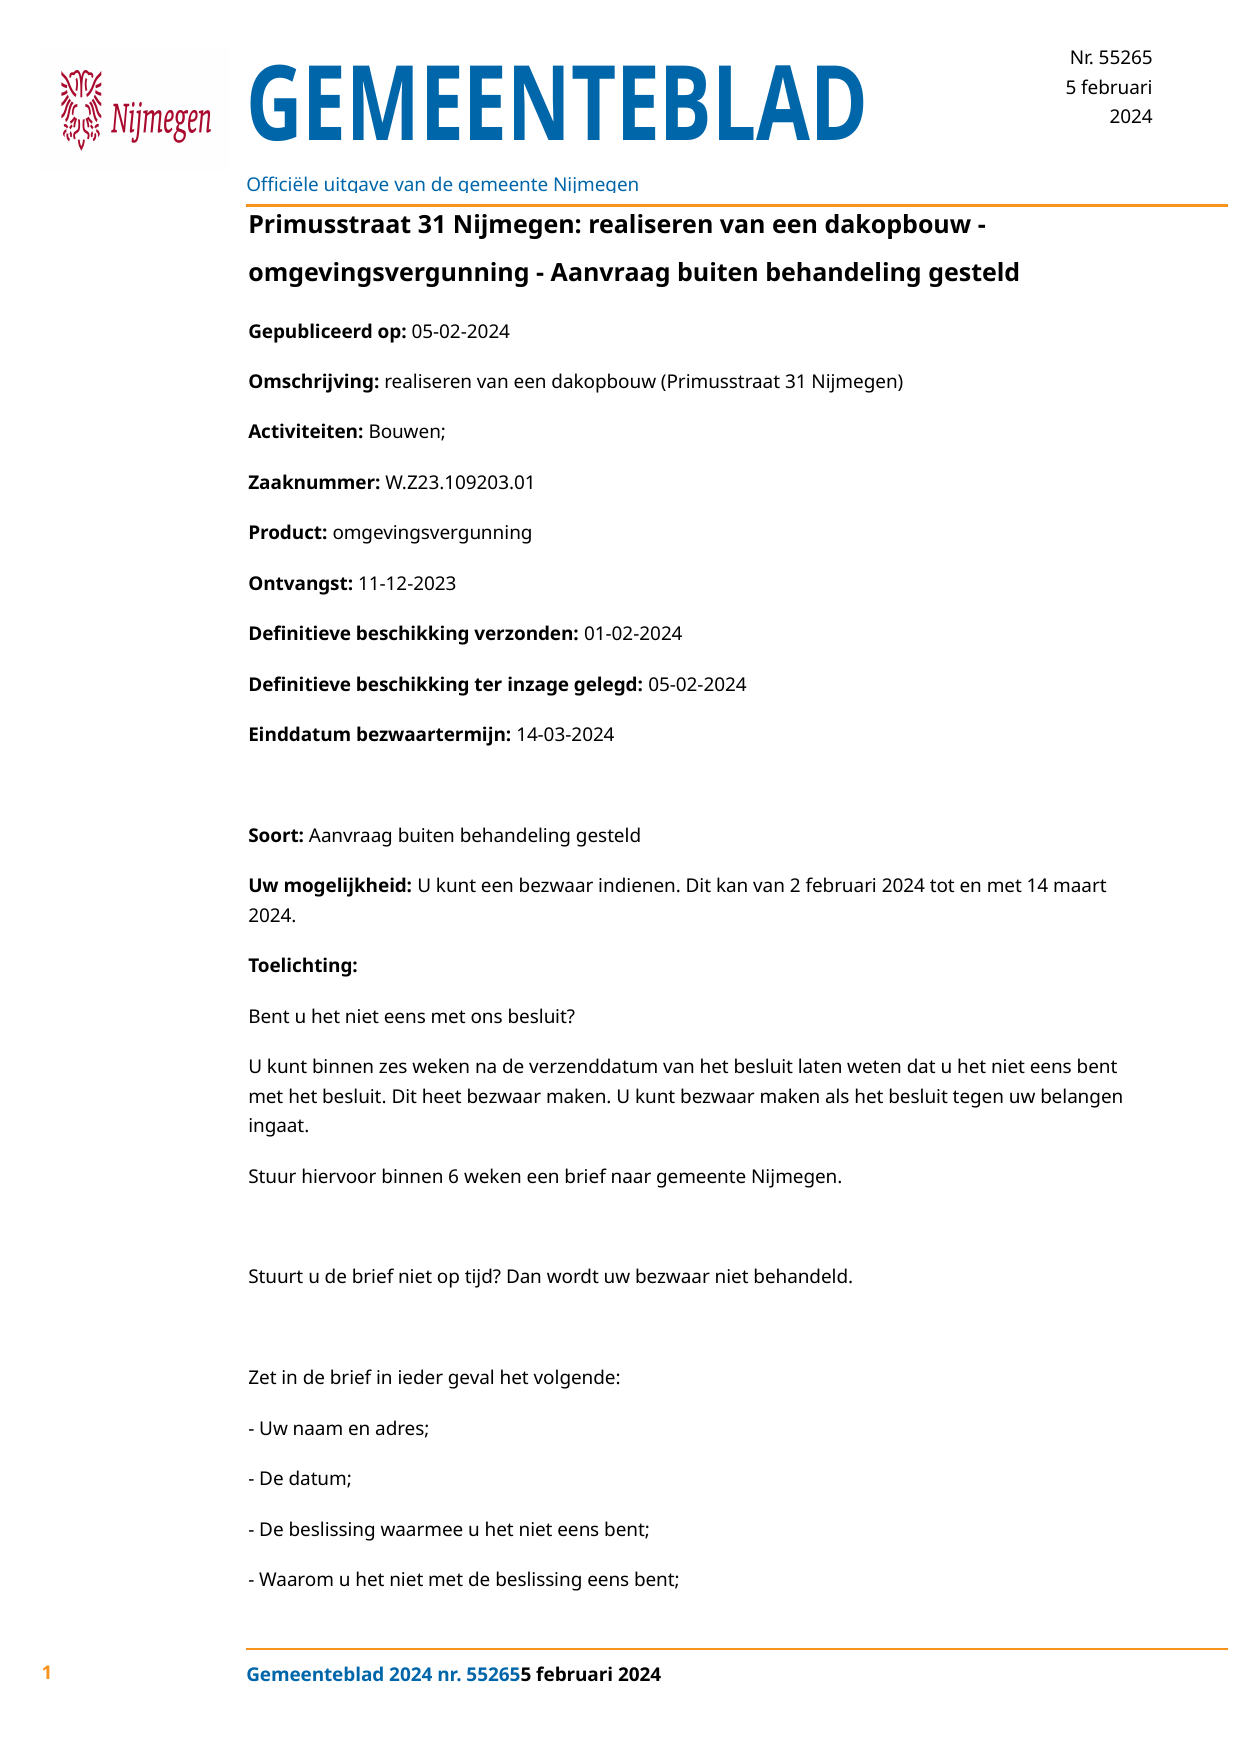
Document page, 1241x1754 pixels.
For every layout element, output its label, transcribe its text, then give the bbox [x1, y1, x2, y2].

text Primusstraat 31 Nijmegen: realiseren van een dakopbouw - omgevingsvergunning - Aanvraag buiten behandeling gesteld [248, 207, 1152, 288]
text - Waarom u het niet met de beslissing eens bent; [248, 1566, 1152, 1592]
text Uw mogelijkheid: U kunt een bezwaar indienen. Dit kan van 2 februari 2024 tot en met 14 maart 2024. [248, 872, 1152, 928]
picture [41, 47, 231, 172]
text Definitieve beschikking ter inzage gelegd: 05-02-2024 [248, 671, 1152, 697]
text Stuur hiervoor binnen 6 weken een brief naar gemeente Nijmegen. [248, 1163, 1152, 1189]
text - De datum; [248, 1465, 1152, 1491]
text Definitieve beschikking verzonden: 01-02-2024 [248, 620, 1152, 646]
text U kunt binnen zes weken na de verzenddatum van het besluit laten weten dat u het niet eens bent met het besluit. Dit heet bezwaar maken. U kunt bezwaar maken als het besluit tegen uw belangen ingaat. [248, 1053, 1152, 1138]
text Gepubliceerd op: 05-02-2024 [248, 318, 1152, 344]
text Bent u het niet eens met ons besluit? [248, 1003, 1152, 1029]
text Einddatum bezwaartermijn: 14-03-2024 [248, 721, 1152, 747]
text Product: omgevingsvergunning [248, 519, 1152, 545]
text Stuurt u de brief niet op tijd? Dan wordt uw bezwaar niet behandeld. [248, 1264, 1152, 1289]
text - De beslissing waarmee u het niet eens bent; [248, 1516, 1152, 1542]
text Soort: Aanvraag buiten behandeling gesteld [248, 822, 1152, 848]
text Activiteiten: Bouwen; [248, 419, 1152, 444]
text Ontvangst: 11-12-2023 [248, 570, 1152, 596]
text Zaaknummer: W.Z23.109203.01 [248, 469, 1152, 495]
text - Uw naam en adres; [248, 1415, 1152, 1441]
text Zet in de brief in ieder geval het volgende: [248, 1364, 1152, 1390]
text Omschrijving: realiseren van een dakopbouw (Primusstraat 31 Nijmegen) [248, 368, 1152, 394]
text Toelichting: [248, 952, 1152, 978]
